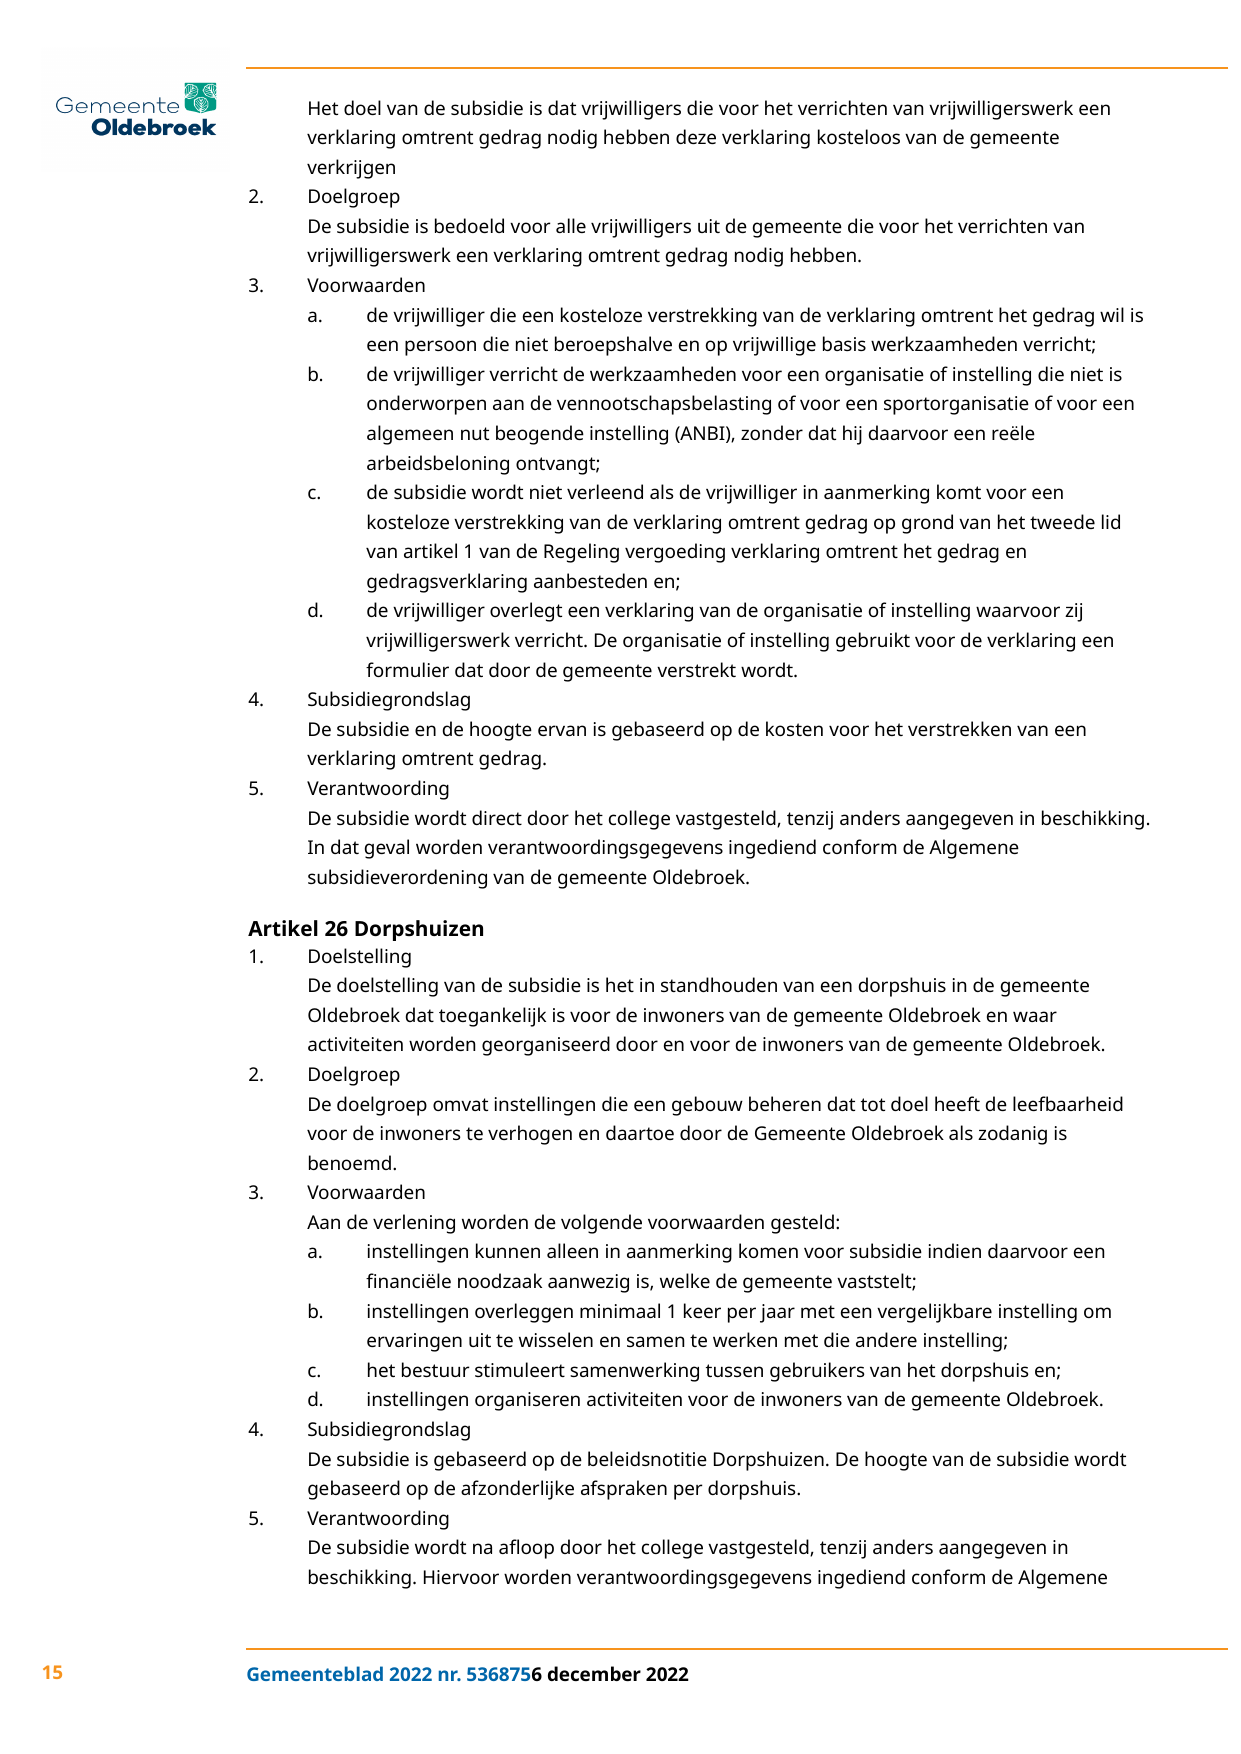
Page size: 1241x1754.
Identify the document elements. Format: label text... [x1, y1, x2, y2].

list Voorwaarden [248, 1179, 1152, 1205]
list Doelgroep [248, 183, 1152, 209]
list De subsidie wordt na afloop door het college vastgesteld, tenzij anders aangegeven in beschikking. Hiervoor worden verantwoordingsgegevens ingediend conform de Algemene [248, 1534, 1152, 1590]
list instellingen kunnen alleen in aanmerking komen voor subsidie indien daarvoor een financiële noodzaak aanwezig is, welke de gemeente vaststelt; [307, 1239, 1152, 1294]
list De subsidie en de hoogte ervan is gebaseerd op de kosten voor het verstrekken van een verklaring omtrent gedrag. [248, 716, 1152, 771]
list instellingen overleggen minimaal 1 keer per jaar met een vergelijkbare instelling om ervaringen uit te wisselen en samen te werken met die andere instelling; [307, 1298, 1152, 1353]
text Artikel 26 Dorpshuizen [248, 914, 1152, 943]
list Subsidiegrondslag [248, 1416, 1152, 1442]
list De subsidie is gebaseerd op de beleidsnotitie Dorpshuizen. De hoogte van de subsidie wordt gebaseerd op de afzonderlijke afspraken per dorpshuis. [248, 1446, 1152, 1501]
list de vrijwilliger die een kosteloze verstrekking van de verklaring omtrent het gedrag wil is een persoon die niet beroepshalve en op vrijwillige basis werkzaamheden verricht; [307, 302, 1152, 357]
list De doelstelling van de subsidie is het in standhouden van een dorpshuis in de gemeente Oldebroek dat toegankelijk is voor de inwoners van de gemeente Oldebroek en waar activiteiten worden georganiseerd door en voor de inwoners van de gemeente Oldebroek. [248, 972, 1152, 1057]
list Voorwaarden [248, 272, 1152, 298]
list Doelstelling [248, 943, 1152, 968]
list instellingen organiseren activiteiten voor de inwoners van de gemeente Oldebroek. [307, 1387, 1152, 1412]
list Subsidiegrondslag [248, 686, 1152, 712]
list Het doel van de subsidie is dat vrijwilligers die voor het verrichten van vrijwilligerswerk een verklaring omtrent gedrag nodig hebben deze verklaring kosteloos van de gemeente verkrijgen [248, 95, 1152, 180]
list de vrijwilliger verricht de werkzaamheden voor een organisatie of instelling die niet is onderworpen aan de vennootschapsbelasting of voor een sportorganisatie of voor een algemeen nut beogende instelling (ANBI), zonder dat hij daarvoor een reële arbeidsbeloning ontvangt; [307, 361, 1152, 476]
list De subsidie is bedoeld voor alle vrijwilligers uit de gemeente die voor het verrichten van vrijwilligerswerk een verklaring omtrent gedrag nodig hebben. [248, 213, 1152, 268]
list de vrijwilliger overlegt een verklaring van de organisatie of instelling waarvoor zij vrijwilligerswerk verricht. De organisatie of instelling gebruikt voor de verklaring een formulier dat door de gemeente verstrekt wordt. [307, 598, 1152, 683]
list Doelgroep [248, 1061, 1152, 1087]
list Verantwoording [248, 775, 1152, 801]
picture [41, 47, 231, 172]
list Verantwoording [248, 1505, 1152, 1531]
list Aan de verlening worden de volgende voorwaarden gesteld: [248, 1209, 1152, 1235]
list De subsidie wordt direct door het college vastgesteld, tenzij anders aangegeven in beschikking. In dat geval worden verantwoordingsgegevens ingediend conform de Algemene subsidieverordening van de gemeente Oldebroek. [248, 805, 1152, 890]
list De doelgroep omvat instellingen die een gebouw beheren dat tot doel heeft de leefbaarheid voor de inwoners te verhogen en daartoe door de Gemeente Oldebroek als zodanig is benoemd. [248, 1091, 1152, 1176]
list het bestuur stimuleert samenwerking tussen gebruikers van het dorpshuis en; [307, 1357, 1152, 1383]
list de subsidie wordt niet verleend als de vrijwilliger in aanmerking komt voor een kosteloze verstrekking van de verklaring omtrent gedrag op grond van het tweede lid van artikel 1 van de Regeling vergoeding verklaring omtrent het gedrag en gedragsverklaring aanbesteden en; [307, 479, 1152, 594]
